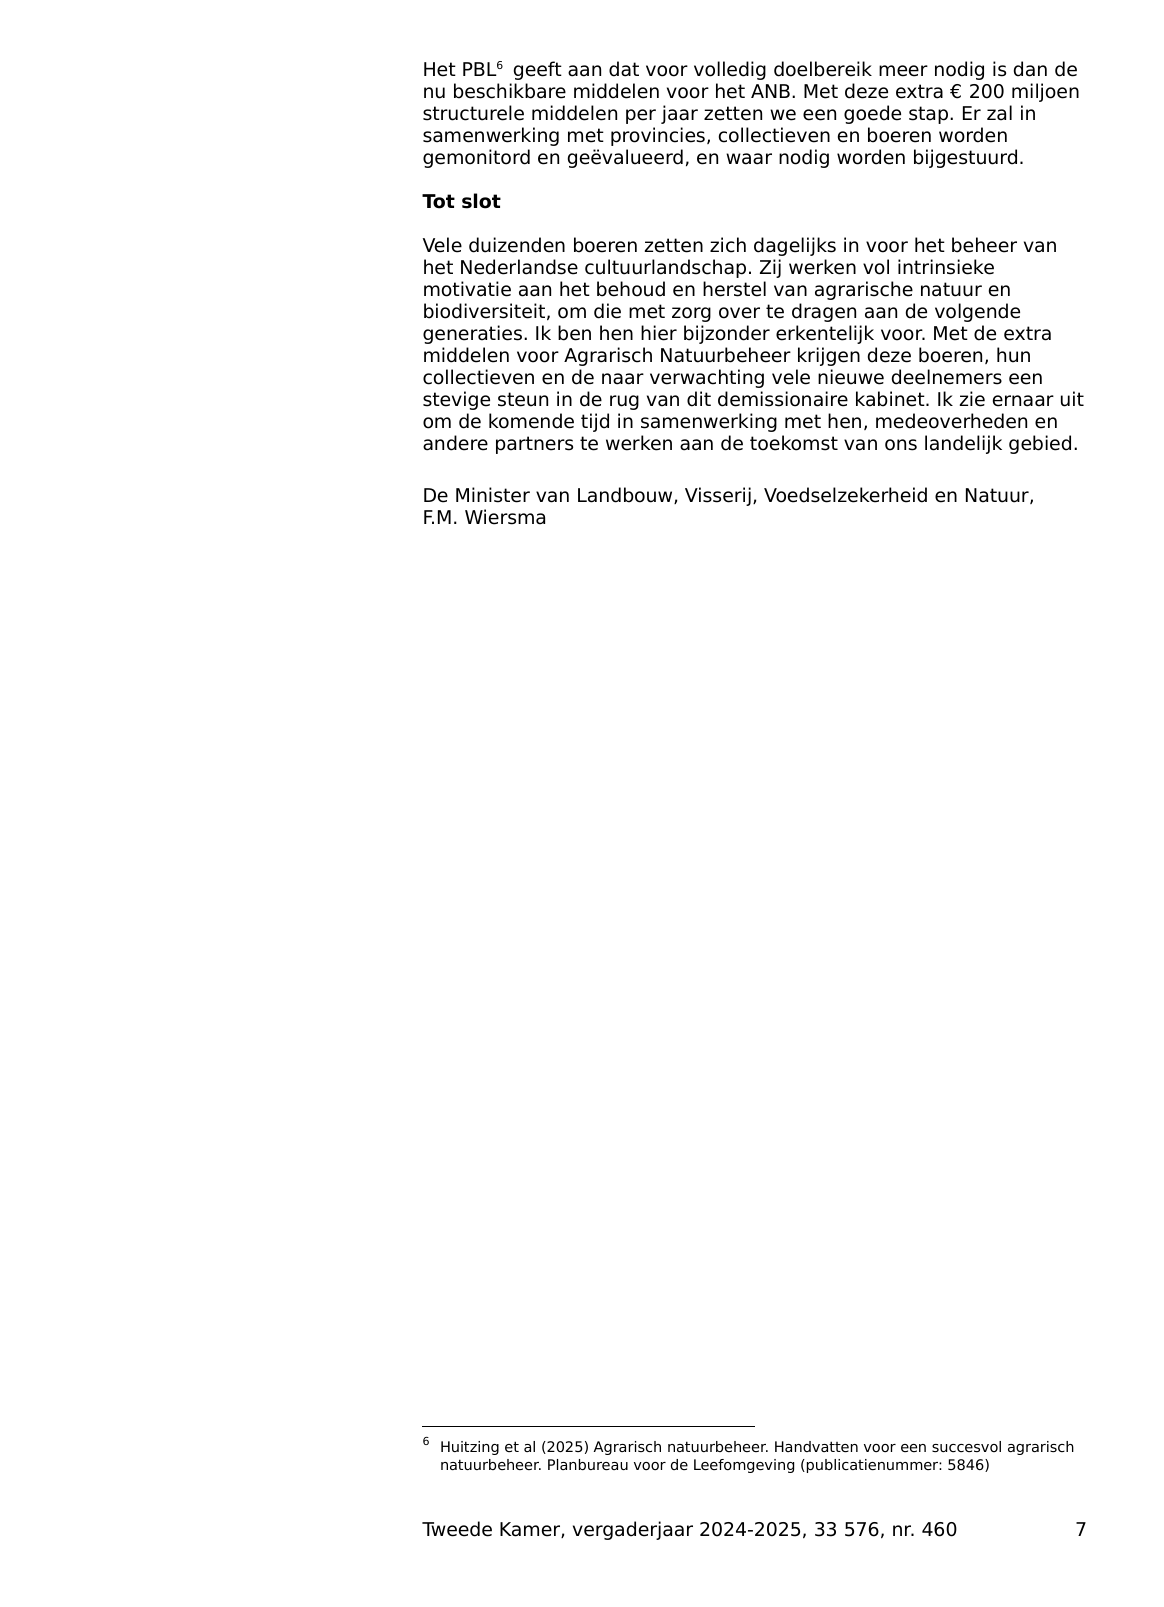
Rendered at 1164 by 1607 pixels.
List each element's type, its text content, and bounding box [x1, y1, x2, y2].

text Huitzing et al (2025) Agrarisch natuurbeheer. Handvatten voor een succesvol agrarisch natuurbeheer. Planbureau voor de Leefomgeving (publicatienummer: 5846) [422, 1435, 1087, 1474]
text Het PBL geeft aan dat voor volledig doelbereik meer nodig is dan de nu beschikbare middelen voor het ANB. Met deze extra € 200 miljoen structurele middelen per jaar zetten we een goede stap. Er zal in samenwerking met provincies, collectieven en boeren worden gemonitord en geëvalueerd, en waar nodig worden bijgestuurd. [422, 59, 1087, 169]
subtitle Tot slot [422, 191, 1087, 213]
text De Minister van Landbouw, Visserij, Voedselzekerheid en Natuur, F.M. Wiersma [422, 485, 1087, 529]
text Vele duizenden boeren zetten zich dagelijks in voor het beheer van het Nederlandse cultuurlandschap. Zij werken vol intrinsieke motivatie aan het behoud en herstel van agrarische natuur en biodiversiteit, om die met zorg over te dragen aan de volgende generaties. Ik ben hen hier bijzonder erkentelijk voor. Met de extra middelen voor Agrarisch Natuurbeheer krijgen deze boeren, hun collectieven en de naar verwachting vele nieuwe deelnemers een stevige steun in de rug van dit demissionaire kabinet. Ik zie ernaar uit om de komende tijd in samenwerking met hen, medeoverheden en andere partners te werken aan de toekomst van ons landelijk gebied. [422, 235, 1087, 455]
